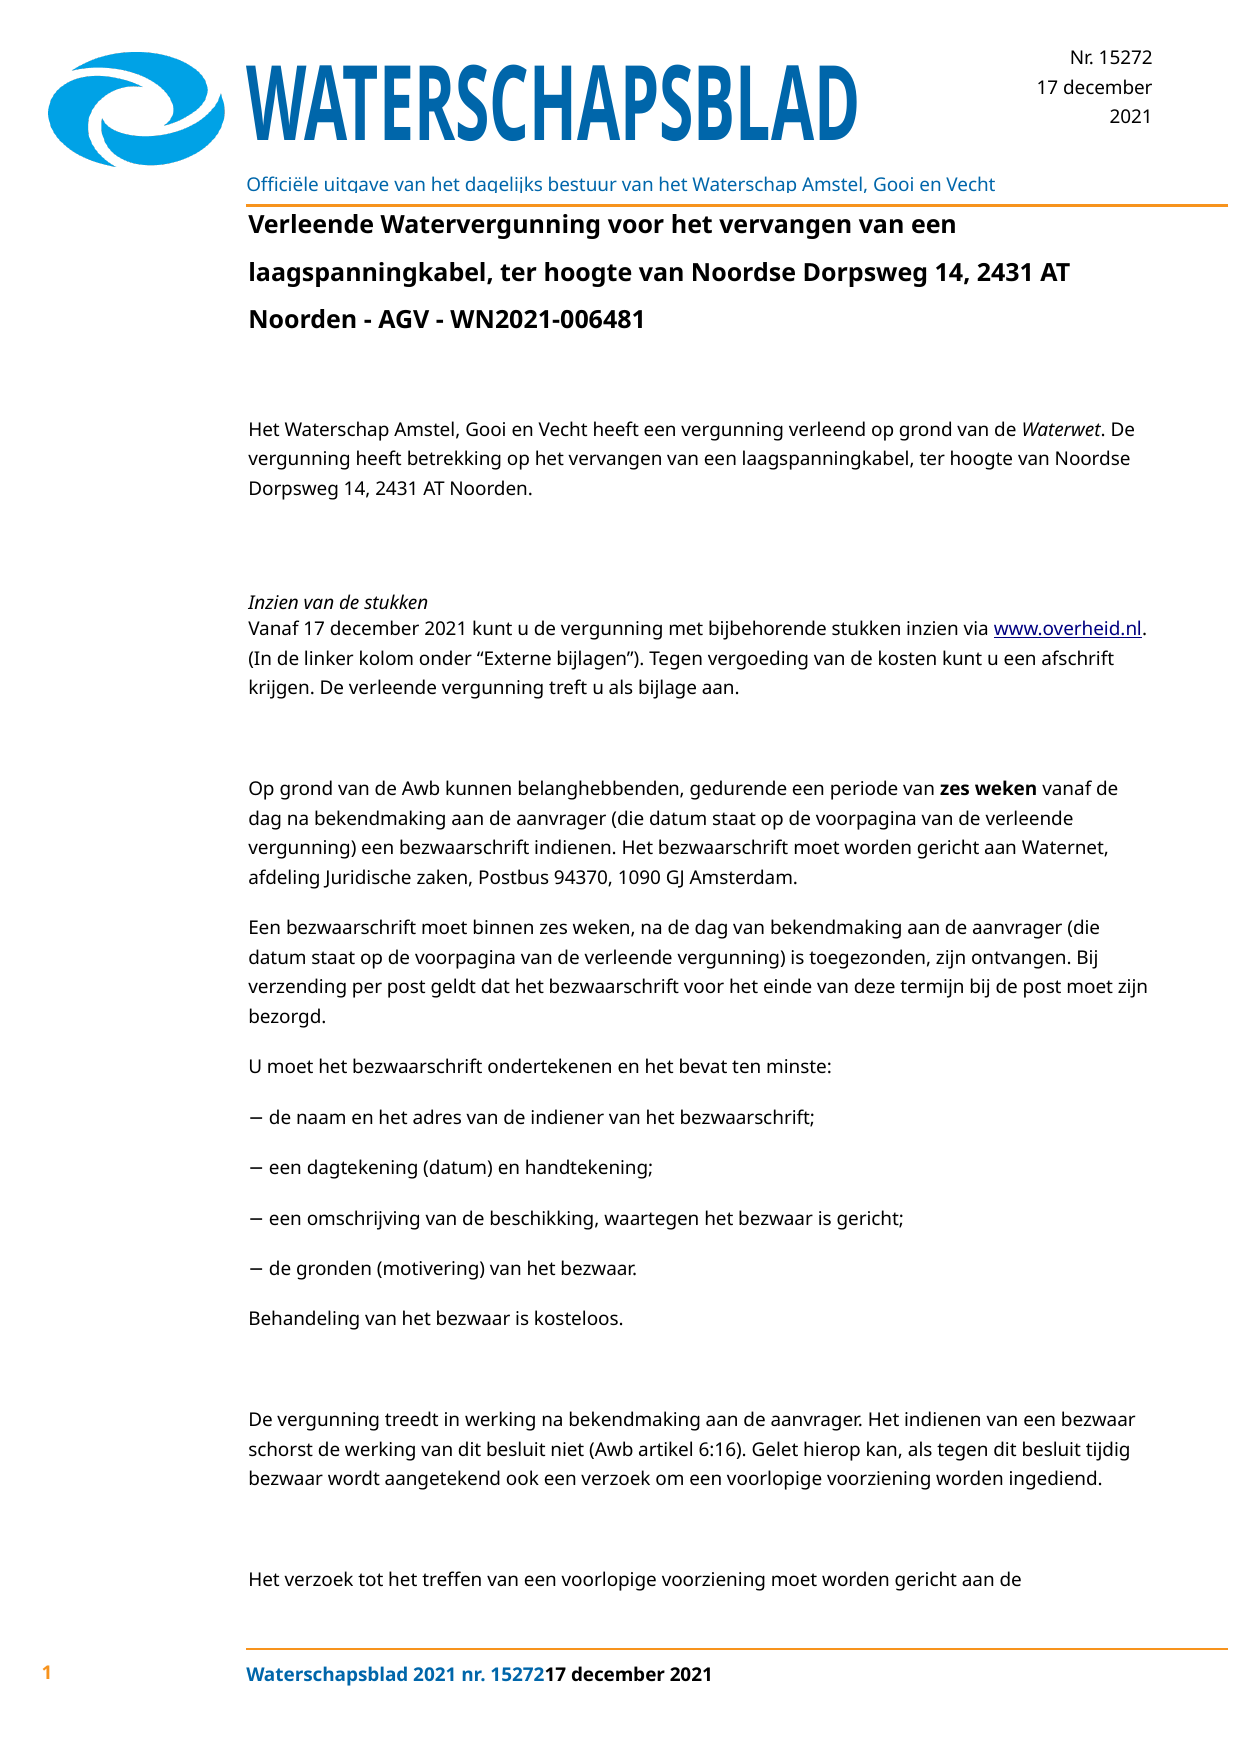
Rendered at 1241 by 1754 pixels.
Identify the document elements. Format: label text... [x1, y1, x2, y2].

text Behandeling van het bezwaar is kosteloos. [248, 1306, 1152, 1331]
text Inzien van de stukken [248, 589, 1152, 615]
text − een omschrijving van de beschikking, waartegen het bezwaar is gericht; [248, 1205, 1152, 1231]
picture [41, 47, 231, 172]
text Op grond van de Awb kunnen belanghebbenden, gedurende een periode van zes weken vanaf de dag na bekendmaking aan de aanvrager (die datum staat op de voorpagina van de verleende vergunning) een bezwaarschrift indienen. Het bezwaarschrift moet worden gericht aan Waternet, afdeling Juridische zaken, Postbus 94370, 1090 GJ Amsterdam. [248, 775, 1152, 890]
text Vanaf 17 december 2021 kunt u de vergunning met bijbehorende stukken inzien via www.overheid.nl. (In de linker kolom onder “Externe bijlagen”). Tegen vergoeding van de kosten kunt u een afschrift krijgen. De verleende vergunning treft u als bijlage aan. [248, 615, 1152, 700]
text − de gronden (motivering) van het bezwaar. [248, 1255, 1152, 1281]
text − een dagtekening (datum) en handtekening; [248, 1154, 1152, 1180]
text U moet het bezwaarschrift ondertekenen en het bevat ten minste: [248, 1053, 1152, 1079]
text − de naam en het adres van de indiener van het bezwaarschrift; [248, 1104, 1152, 1130]
text Het verzoek tot het treffen van een voorlopige voorziening moet worden gericht aan de [248, 1566, 1152, 1592]
text Het Waterschap Amstel, Gooi en Vecht heeft een vergunning verleend op grond van de Waterwet. De vergunning heeft betrekking op het vervangen van een laagspanningkabel, ter hoogte van Noordse Dorpsweg 14, 2431 AT Noorden. [248, 416, 1152, 501]
text De vergunning treedt in werking na bekendmaking aan de aanvrager. Het indienen van een bezwaar schorst de werking van dit besluit niet (Awb artikel 6:16). Gelet hierop kan, als tegen dit besluit tijdig bezwaar wordt aangetekend ook een verzoek om een voorlopige voorziening worden ingediend. [248, 1406, 1152, 1491]
text Verleende Watervergunning voor het vervangen van een laagspanningkabel, ter hoogte van Noordse Dorpsweg 14, 2431 AT Noorden - AGV - WN2021-006481 [248, 207, 1152, 336]
text Een bezwaarschrift moet binnen zes weken, na de dag van bekendmaking aan de aanvrager (die datum staat op de voorpagina van de verleende vergunning) is toegezonden, zijn ontvangen. Bij verzending per post geldt dat het bezwaarschrift voor het einde van deze termijn bij de post moet zijn bezorgd. [248, 914, 1152, 1029]
